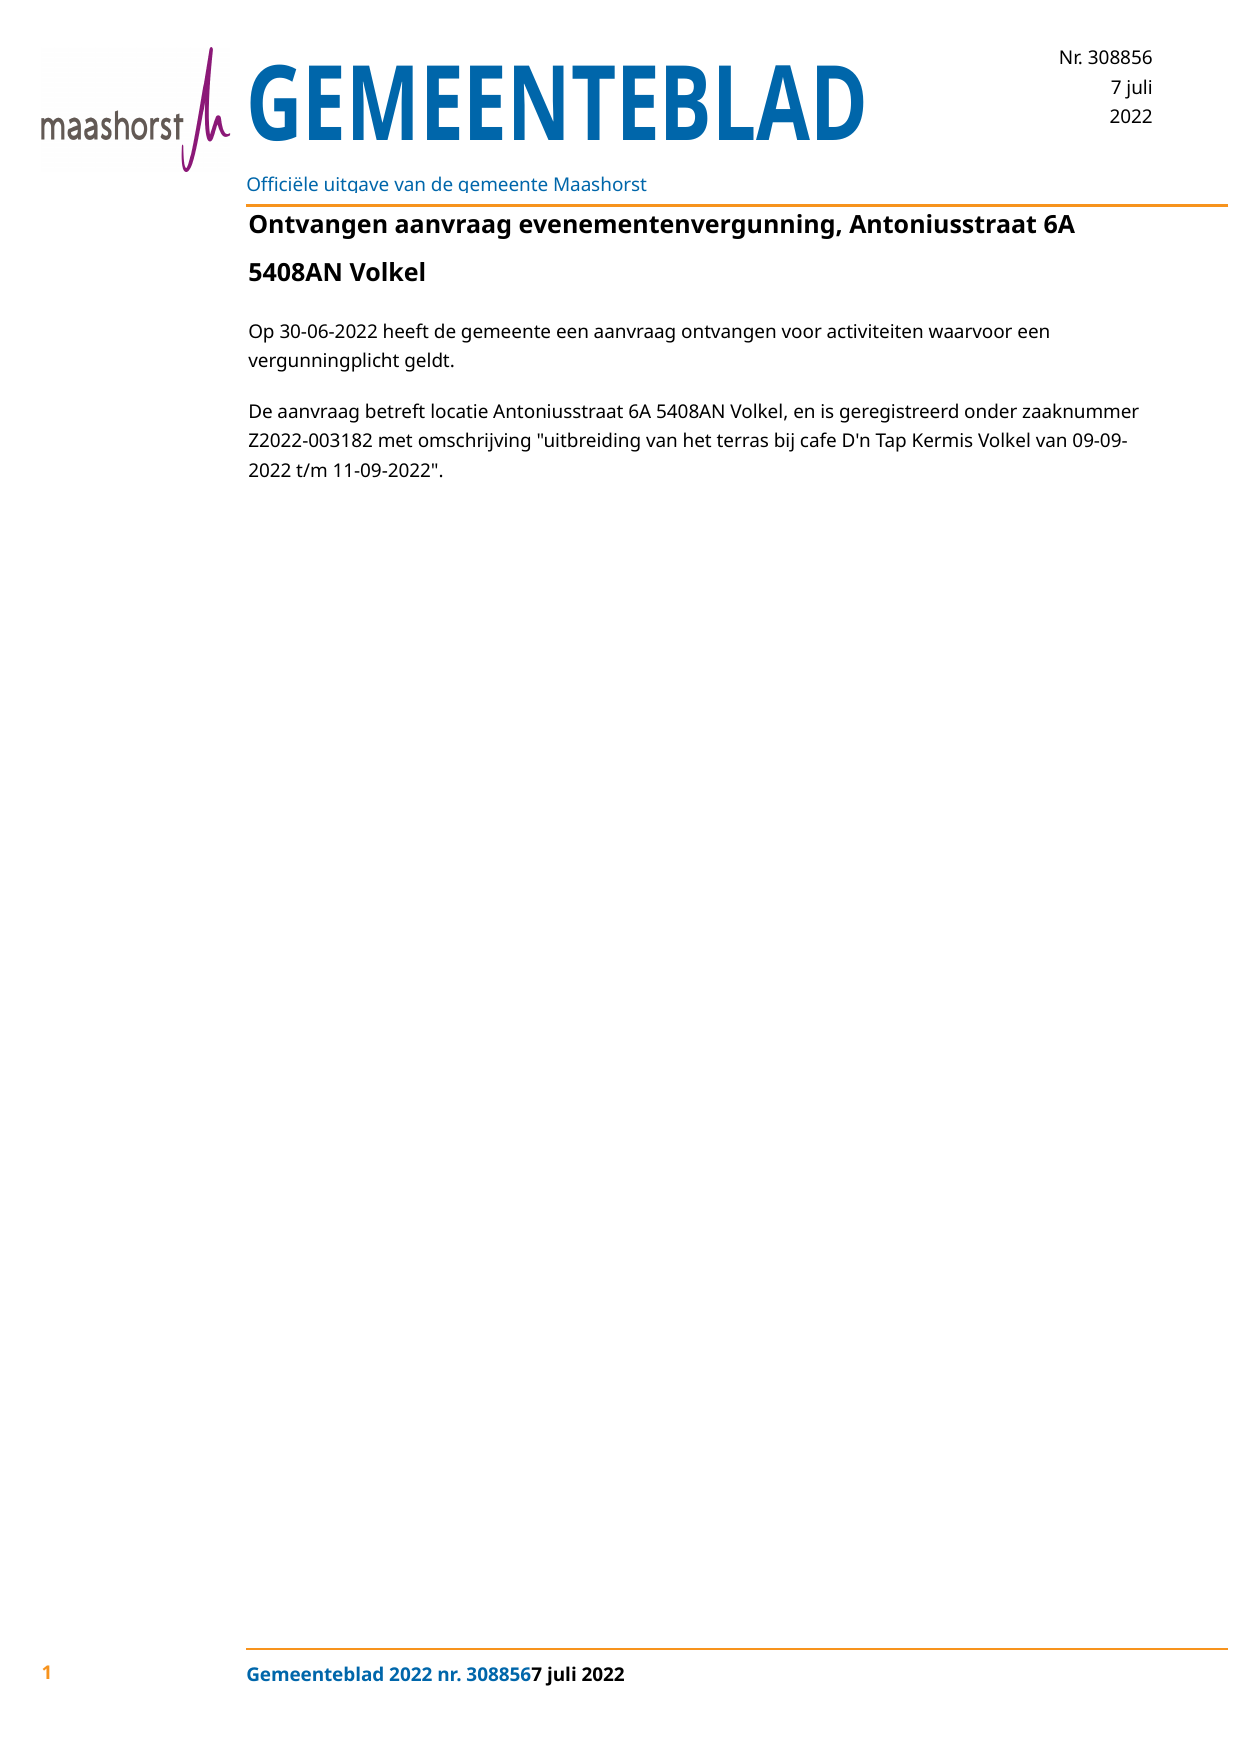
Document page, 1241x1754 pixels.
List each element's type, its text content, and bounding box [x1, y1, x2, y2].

text Op 30-06-2022 heeft de gemeente een aanvraag ontvangen voor activiteiten waarvoor een vergunningplicht geldt. [248, 318, 1152, 373]
picture [41, 47, 231, 172]
text Ontvangen aanvraag evenementenvergunning, Antoniusstraat 6A 5408AN Volkel [248, 207, 1152, 288]
text De aanvraag betreft locatie Antoniusstraat 6A 5408AN Volkel, en is geregistreerd onder zaaknummer Z2022-003182 met omschrijving "uitbreiding van het terras bij cafe D'n Tap Kermis Volkel van 09-09-2022 t/m 11-09-2022". [248, 398, 1152, 483]
